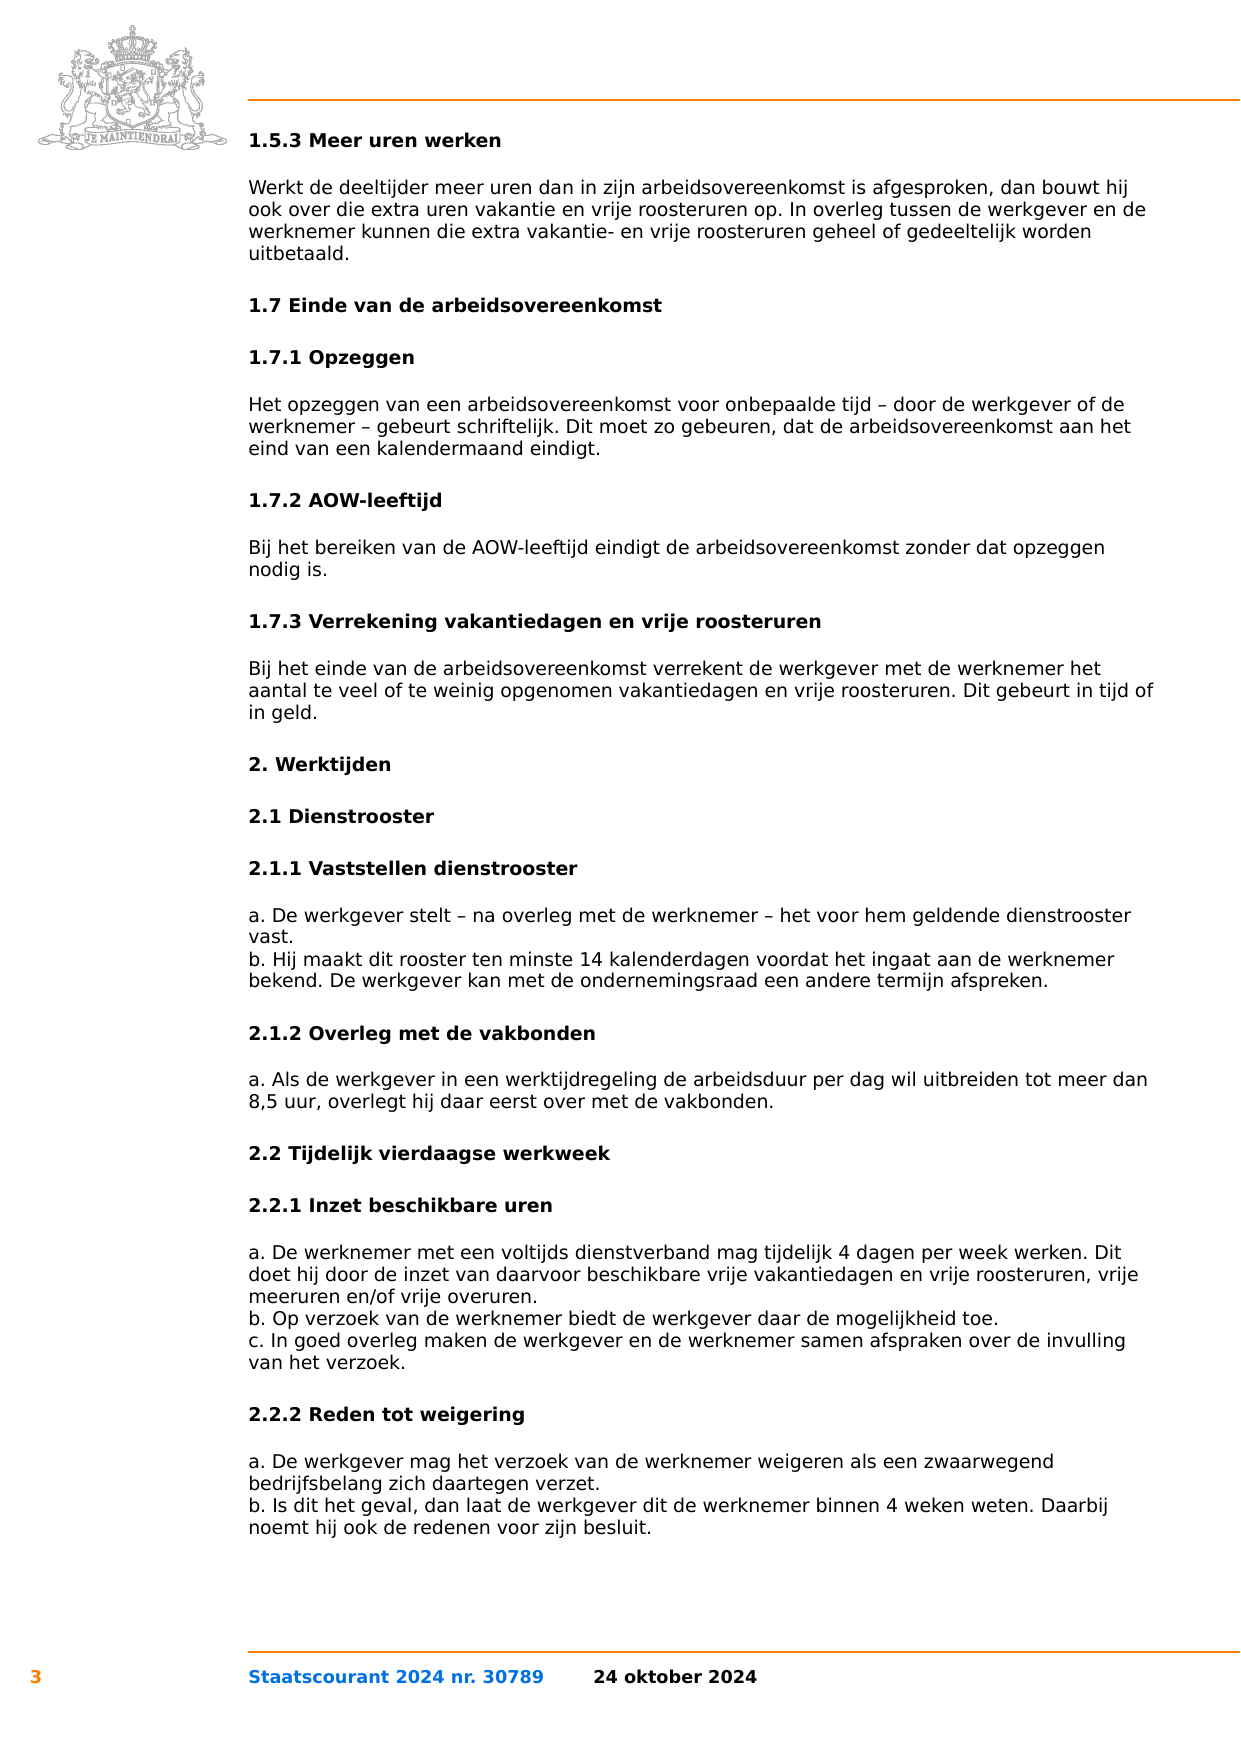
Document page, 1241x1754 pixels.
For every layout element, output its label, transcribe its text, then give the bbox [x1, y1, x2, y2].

subtitle 2. Werktijden [248, 753, 1163, 776]
text b. Op verzoek van de werknemer biedt de werkgever daar de mogelijkheid toe. [248, 1308, 1163, 1330]
subtitle 2.1.2 Overleg met de vakbonden [248, 1022, 1163, 1044]
text b. Is dit het geval, dan laat de werkgever dit de werknemer binnen 4 weken weten. Daarbij noemt hij ook de redenen voor zijn besluit. [248, 1495, 1163, 1539]
subtitle 1.7.2 AOW-leeftijd [248, 490, 1163, 512]
text Bij het bereiken van de AOW-leeftijd eindigt de arbeidsovereenkomst zonder dat opzeggen nodig is. [248, 537, 1163, 581]
text c. In goed overleg maken de werkgever en de werknemer samen afspraken over de invulling van het verzoek. [248, 1330, 1163, 1374]
picture [38, 25, 227, 150]
subtitle 2.2 Tijdelijk vierdaagse werkweek [248, 1143, 1163, 1165]
text b. Hij maakt dit rooster ten minste 14 kalenderdagen voordat het ingaat aan de werknemer bekend. De werkgever kan met de ondernemingsraad een andere termijn afspreken. [248, 948, 1163, 992]
text Werkt de deeltijder meer uren dan in zijn arbeidsovereenkomst is afgesproken, dan bouwt hij ook over die extra uren vakantie en vrije roosteruren op. In overleg tussen de werkgever en de werknemer kunnen die extra vakantie- en vrije roosteruren geheel of gedeeltelijk worden uitbetaald. [248, 177, 1163, 265]
subtitle 2.2.1 Inzet beschikbare uren [248, 1195, 1163, 1217]
subtitle 1.7.1 Opzeggen [248, 347, 1163, 369]
text a. Als de werkgever in een werktijdregeling de arbeidsduur per dag wil uitbreiden tot meer dan 8,5 uur, overlegt hij daar eerst over met de vakbonden. [248, 1069, 1163, 1113]
subtitle 1.5.3 Meer uren werken [248, 130, 1163, 152]
subtitle 2.1.1 Vaststellen dienstrooster [248, 857, 1163, 879]
text Bij het einde van de arbeidsovereenkomst verrekent de werkgever met de werknemer het aantal te veel of te weinig opgenomen vakantiedagen en vrije roosteruren. Dit gebeurt in tijd of in geld. [248, 658, 1163, 723]
subtitle 2.2.2 Reden tot weigering [248, 1404, 1163, 1426]
subtitle 2.1 Dienstrooster [248, 806, 1163, 827]
text a. De werkgever stelt – na overleg met de werknemer – het voor hem geldende dienstrooster vast. [248, 904, 1163, 948]
text a. De werknemer met een voltijds dienstverband mag tijdelijk 4 dagen per week werken. Dit doet hij door de inzet van daarvoor beschikbare vrije vakantiedagen en vrije roosteruren, vrije meeruren en/of vrije overuren. [248, 1242, 1163, 1308]
subtitle 1.7.3 Verrekening vakantiedagen en vrije roosteruren [248, 611, 1163, 633]
text Het opzeggen van een arbeidsovereenkomst voor onbepaalde tijd – door de werkgever of de werknemer – gebeurt schriftelijk. Dit moet zo gebeuren, dat de arbeidsovereenkomst aan het eind van een kalendermaand eindigt. [248, 394, 1163, 460]
subtitle 1.7 Einde van de arbeidsovereenkomst [248, 295, 1163, 317]
text a. De werkgever mag het verzoek van de werknemer weigeren als een zwaarwegend bedrijfsbelang zich daartegen verzet. [248, 1451, 1163, 1495]
